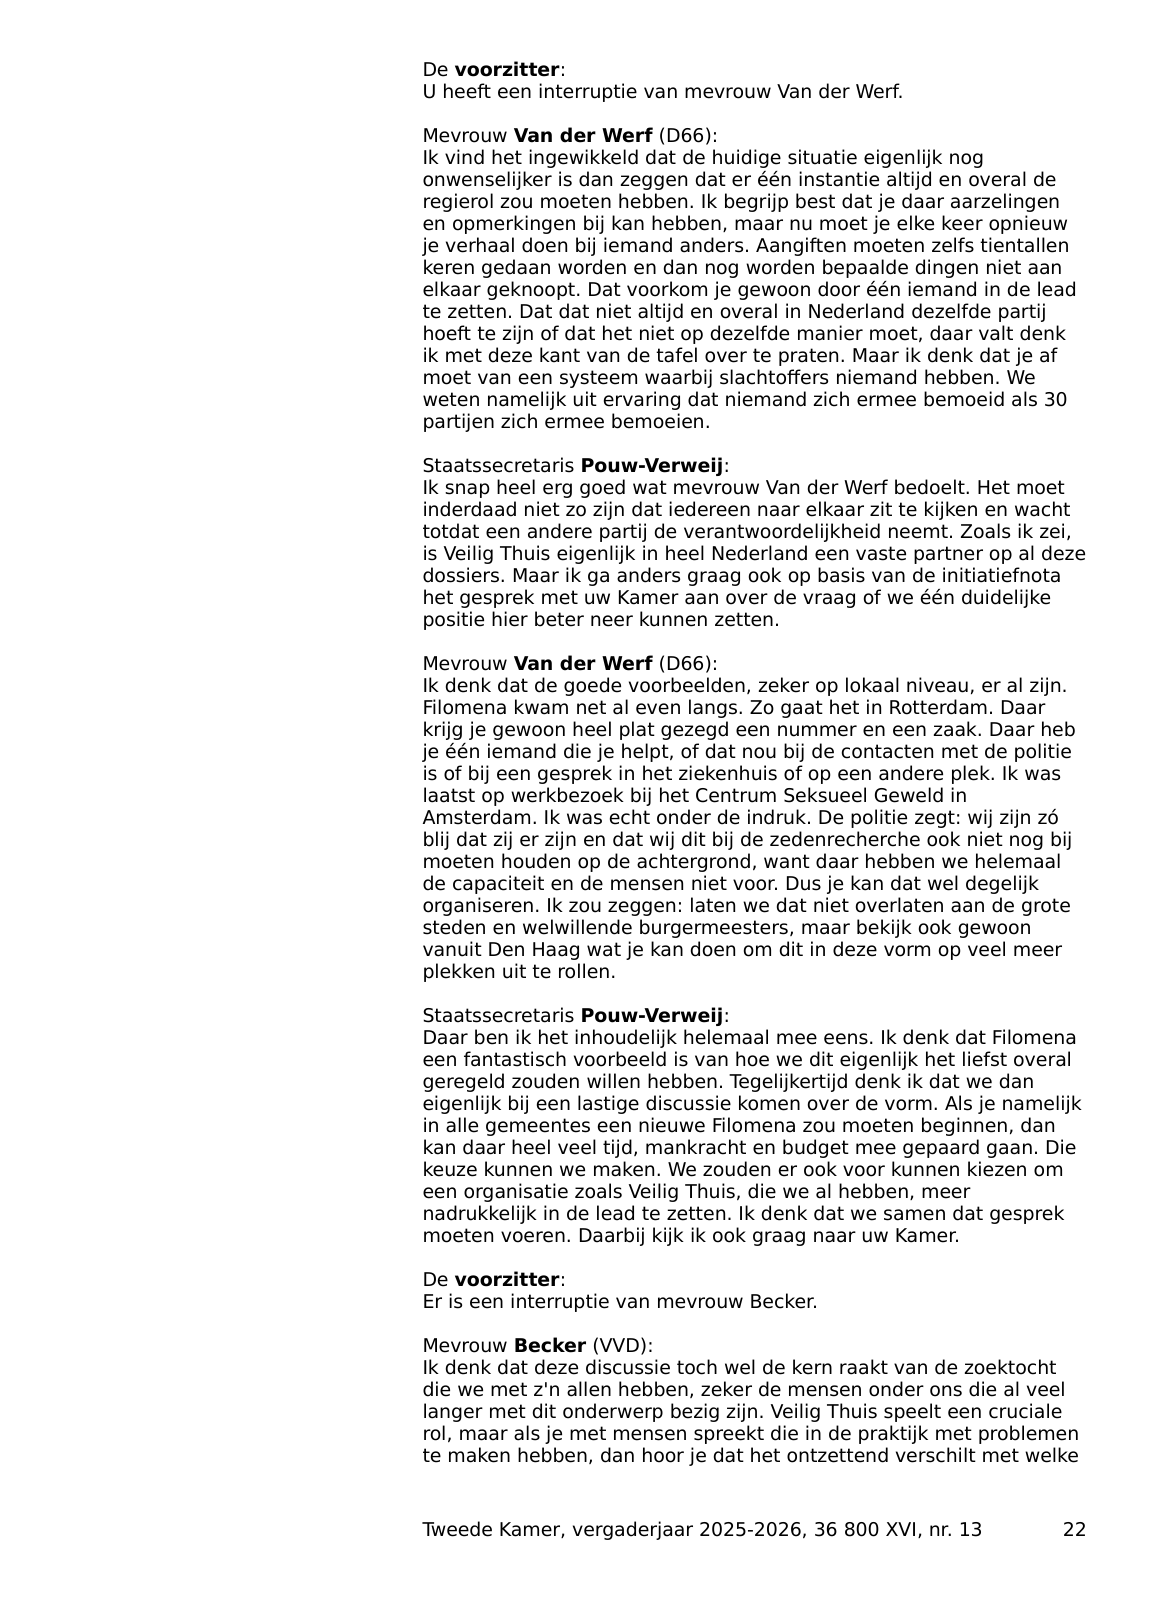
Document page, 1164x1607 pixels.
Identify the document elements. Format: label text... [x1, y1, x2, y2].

text Ik snap heel erg goed wat mevrouw Van der Werf bedoelt. Het moet inderdaad niet zo zijn dat iedereen naar elkaar zit te kijken en wacht totdat een andere partij de verantwoordelijkheid neemt. Zoals ik zei, is Veilig Thuis eigenlijk in heel Nederland een vaste partner op al deze dossiers. Maar ik ga anders graag ook op basis van de initiatiefnota het gesprek met uw Kamer aan over de vraag of we één duidelijke positie hier beter neer kunnen zetten. [422, 477, 1087, 631]
text Staatssecretaris Pouw-Verweij: [422, 1005, 1087, 1027]
text Ik denk dat deze discussie toch wel de kern raakt van de zoektocht die we met z'n allen hebben, zeker de mensen onder ons die al veel langer met dit onderwerp bezig zijn. Veilig Thuis speelt een cruciale rol, maar als je met mensen spreekt die in de praktijk met problemen te maken hebben, dan hoor je dat het ontzettend verschilt met welke [422, 1357, 1087, 1467]
text Daar ben ik het inhoudelijk helemaal mee eens. Ik denk dat Filomena een fantastisch voorbeeld is van hoe we dit eigenlijk het liefst overal geregeld zouden willen hebben. Tegelijkertijd denk ik dat we dan eigenlijk bij een lastige discussie komen over de vorm. Als je namelijk in alle gemeentes een nieuwe Filomena zou moeten beginnen, dan kan daar heel veel tijd, mankracht en budget mee gepaard gaan. Die keuze kunnen we maken. We zouden er ook voor kunnen kiezen om een organisatie zoals Veilig Thuis, die we al hebben, meer nadrukkelijk in de lead te zetten. Ik denk dat we samen dat gesprek moeten voeren. Daarbij kijk ik ook graag naar uw Kamer. [422, 1027, 1087, 1247]
text Ik vind het ingewikkeld dat de huidige situatie eigenlijk nog onwenselijker is dan zeggen dat er één instantie altijd en overal de regierol zou moeten hebben. Ik begrijp best dat je daar aarzelingen en opmerkingen bij kan hebben, maar nu moet je elke keer opnieuw je verhaal doen bij iemand anders. Aangiften moeten zelfs tientallen keren gedaan worden en dan nog worden bepaalde dingen niet aan elkaar geknoopt. Dat voorkom je gewoon door één iemand in de lead te zetten. Dat dat niet altijd en overal in Nederland dezelfde partij hoeft te zijn of dat het niet op dezelfde manier moet, daar valt denk ik met deze kant van de tafel over te praten. Maar ik denk dat je af moet van een systeem waarbij slachtoffers niemand hebben. We weten namelijk uit ervaring dat niemand zich ermee bemoeid als 30 partijen zich ermee bemoeien. [422, 147, 1087, 433]
text Mevrouw Becker (VVD): [422, 1335, 1087, 1357]
text Staatssecretaris Pouw-Verweij: [422, 455, 1087, 477]
text Mevrouw Van der Werf (D66): [422, 125, 1087, 147]
text Mevrouw Van der Werf (D66): [422, 653, 1087, 675]
text Er is een interruptie van mevrouw Becker. [422, 1291, 1087, 1313]
text De voorzitter: [422, 59, 1087, 81]
text U heeft een interruptie van mevrouw Van der Werf. [422, 81, 1087, 103]
text De voorzitter: [422, 1269, 1087, 1291]
text Ik denk dat de goede voorbeelden, zeker op lokaal niveau, er al zijn. Filomena kwam net al even langs. Zo gaat het in Rotterdam. Daar krijg je gewoon heel plat gezegd een nummer en een zaak. Daar heb je één iemand die je helpt, of dat nou bij de contacten met de politie is of bij een gesprek in het ziekenhuis of op een andere plek. Ik was laatst op werkbezoek bij het Centrum Seksueel Geweld in Amsterdam. Ik was echt onder de indruk. De politie zegt: wij zijn zó blij dat zij er zijn en dat wij dit bij de zedenrecherche ook niet nog bij moeten houden op de achtergrond, want daar hebben we helemaal de capaciteit en de mensen niet voor. Dus je kan dat wel degelijk organiseren. Ik zou zeggen: laten we dat niet overlaten aan de grote steden en welwillende burgermeesters, maar bekijk ook gewoon vanuit Den Haag wat je kan doen om dit in deze vorm op veel meer plekken uit te rollen. [422, 675, 1087, 983]
